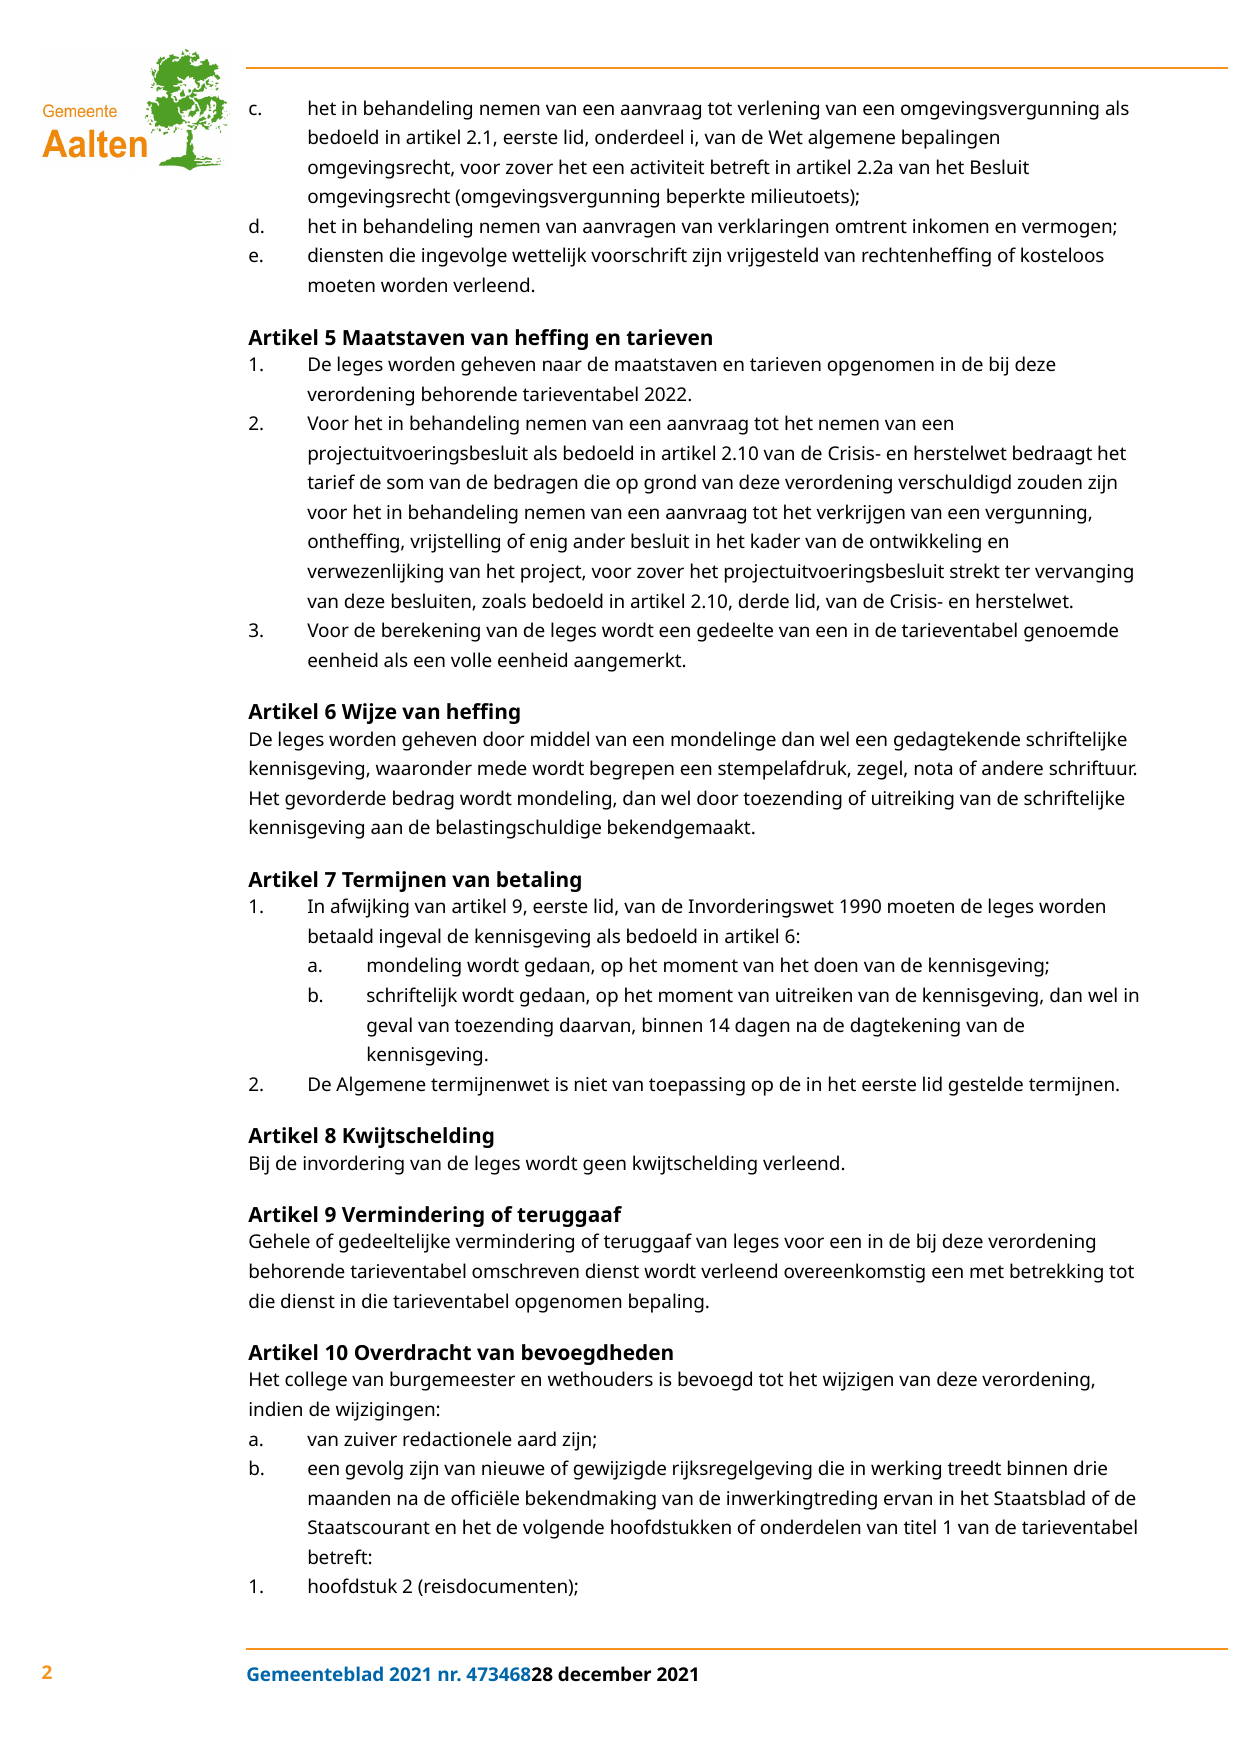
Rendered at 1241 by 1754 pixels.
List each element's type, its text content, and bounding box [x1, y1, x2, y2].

list De leges worden geheven naar de maatstaven en tarieven opgenomen in de bij deze verordening behorende tarieventabel 2022. [248, 351, 1152, 406]
list Voor het in behandeling nemen van een aanvraag tot het nemen van een projectuitvoeringsbesluit als bedoeld in artikel 2.10 van de Crisis- en herstelwet bedraagt het tarief de som van de bedragen die op grond van deze verordening verschuldigd zouden zijn voor het in behandeling nemen van een aanvraag tot het verkrijgen van een vergunning, ontheffing, vrijstelling of enig ander besluit in het kader van de ontwikkeling en verwezenlijking van het project, voor zover het projectuitvoeringsbesluit strekt ter vervanging van deze besluiten, zoals bedoeld in artikel 2.10, derde lid, van de Crisis- en herstelwet. [248, 410, 1152, 613]
list het in behandeling nemen van aanvragen van verklaringen omtrent inkomen en vermogen; [248, 213, 1152, 239]
text Artikel 6 Wijze van heffing [248, 697, 1152, 726]
list hoofdstuk 2 (reisdocumenten); [248, 1574, 1152, 1599]
text Artikel 10 Overdracht van bevoegdheden [248, 1338, 1152, 1367]
list het in behandeling nemen van een aanvraag tot verlening van een omgevingsvergunning als bedoeld in artikel 2.1, eerste lid, onderdeel i, van de Wet algemene bepalingen omgevingsrecht, voor zover het een activiteit betreft in artikel 2.2a van het Besluit omgevingsrecht (omgevingsvergunning beperkte milieutoets); [248, 95, 1152, 209]
list De Algemene termijnenwet is niet van toepassing op de in het eerste lid gestelde termijnen. [248, 1071, 1152, 1097]
text Gehele of gedeeltelijke vermindering of teruggaaf van leges voor een in de bij deze verordening behorende tarieventabel omschreven dienst wordt verleend overeenkomstig een met betrekking tot die dienst in die tarieventabel opgenomen bepaling. [248, 1229, 1152, 1313]
text De leges worden geheven door middel van een mondelinge dan wel een gedagtekende schriftelijke kennisgeving, waaronder mede wordt begrepen een stempelafdruk, zegel, nota of andere schriftuur. Het gevorderde bedrag wordt mondeling, dan wel door toezending of uitreiking van de schriftelijke kennisgeving aan de belastingschuldige bekendgemaakt. [248, 726, 1152, 840]
text Het college van burgemeester en wethouders is bevoegd tot het wijzigen van deze verordening, indien de wijzigingen: [248, 1367, 1152, 1422]
text Artikel 7 Termijnen van betaling [248, 865, 1152, 893]
list een gevolg zijn van nieuwe of gewijzigde rijksregelgeving die in werking treedt binnen drie maanden na de officiële bekendmaking van de inwerkingtreding ervan in het Staatsblad of de Staatscourant en het de volgende hoofdstukken of onderdelen van titel 1 van de tarieventabel betreft: [248, 1455, 1152, 1570]
list mondeling wordt gedaan, op het moment van het doen van de kennisgeving; [307, 953, 1152, 978]
list van zuiver redactionele aard zijn; [248, 1426, 1152, 1452]
text Bij de invordering van de leges wordt geen kwijtschelding verleend. [248, 1150, 1152, 1176]
text Artikel 9 Vermindering of teruggaaf [248, 1200, 1152, 1229]
text Artikel 5 Maatstaven van heffing en tarieven [248, 323, 1152, 351]
list diensten die ingevolge wettelijk voorschrift zijn vrijgesteld van rechtenheffing of kosteloos moeten worden verleend. [248, 243, 1152, 298]
text Artikel 8 Kwijtschelding [248, 1121, 1152, 1150]
list Voor de berekening van de leges wordt een gedeelte van een in de tarieventabel genoemde eenheid als een volle eenheid aangemerkt. [248, 617, 1152, 673]
list schriftelijk wordt gedaan, op het moment van uitreiken van de kennisgeving, dan wel in geval van toezending daarvan, binnen 14 dagen na de dagtekening van de kennisgeving. [307, 982, 1152, 1067]
picture [41, 47, 231, 172]
list In afwijking van artikel 9, eerste lid, van de Invorderingswet 1990 moeten de leges worden betaald ingeval de kennisgeving als bedoeld in artikel 6: [248, 893, 1152, 949]
